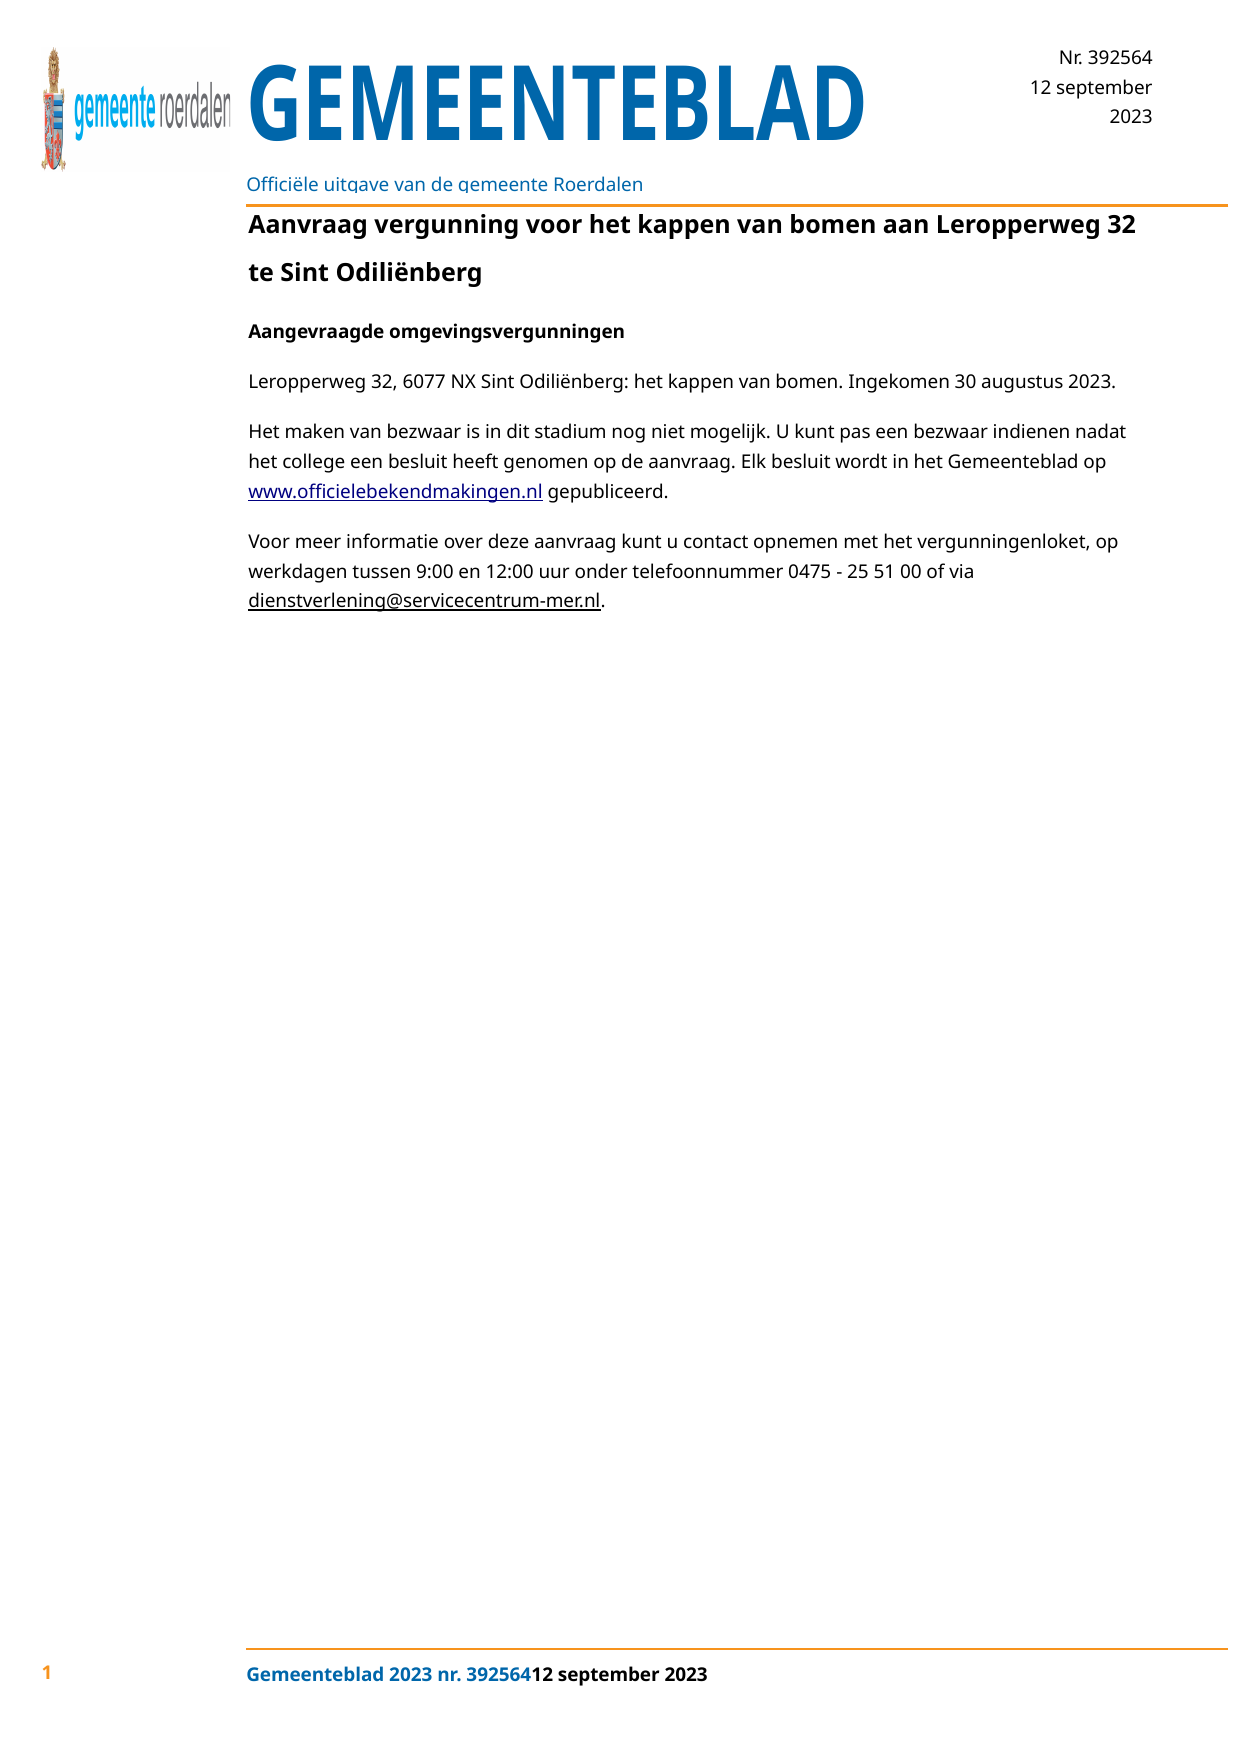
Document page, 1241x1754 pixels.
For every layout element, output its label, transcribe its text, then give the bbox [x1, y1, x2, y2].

text Aanvraag vergunning voor het kappen van bomen aan Leropperweg 32 te Sint Odiliënberg [248, 207, 1152, 288]
picture [41, 47, 231, 172]
text Leropperweg 32, 6077 NX Sint Odiliënberg: het kappen van bomen. Ingekomen 30 augustus 2023. [248, 368, 1152, 394]
text Het maken van bezwaar is in dit stadium nog niet mogelijk. U kunt pas een bezwaar indienen nadat het college een besluit heeft genomen op de aanvraag. Elk besluit wordt in het Gemeenteblad op www.officielebekendmakingen.nl gepubliceerd. [248, 419, 1152, 504]
text Voor meer informatie over deze aanvraag kunt u contact opnemen met het vergunningenloket, op werkdagen tussen 9:00 en 12:00 uur onder telefoonnummer 0475 - 25 51 00 of via dienstverlening@servicecentrum-mer.nl. [248, 528, 1152, 613]
text Aangevraagde omgevingsvergunningen [248, 318, 1152, 344]
